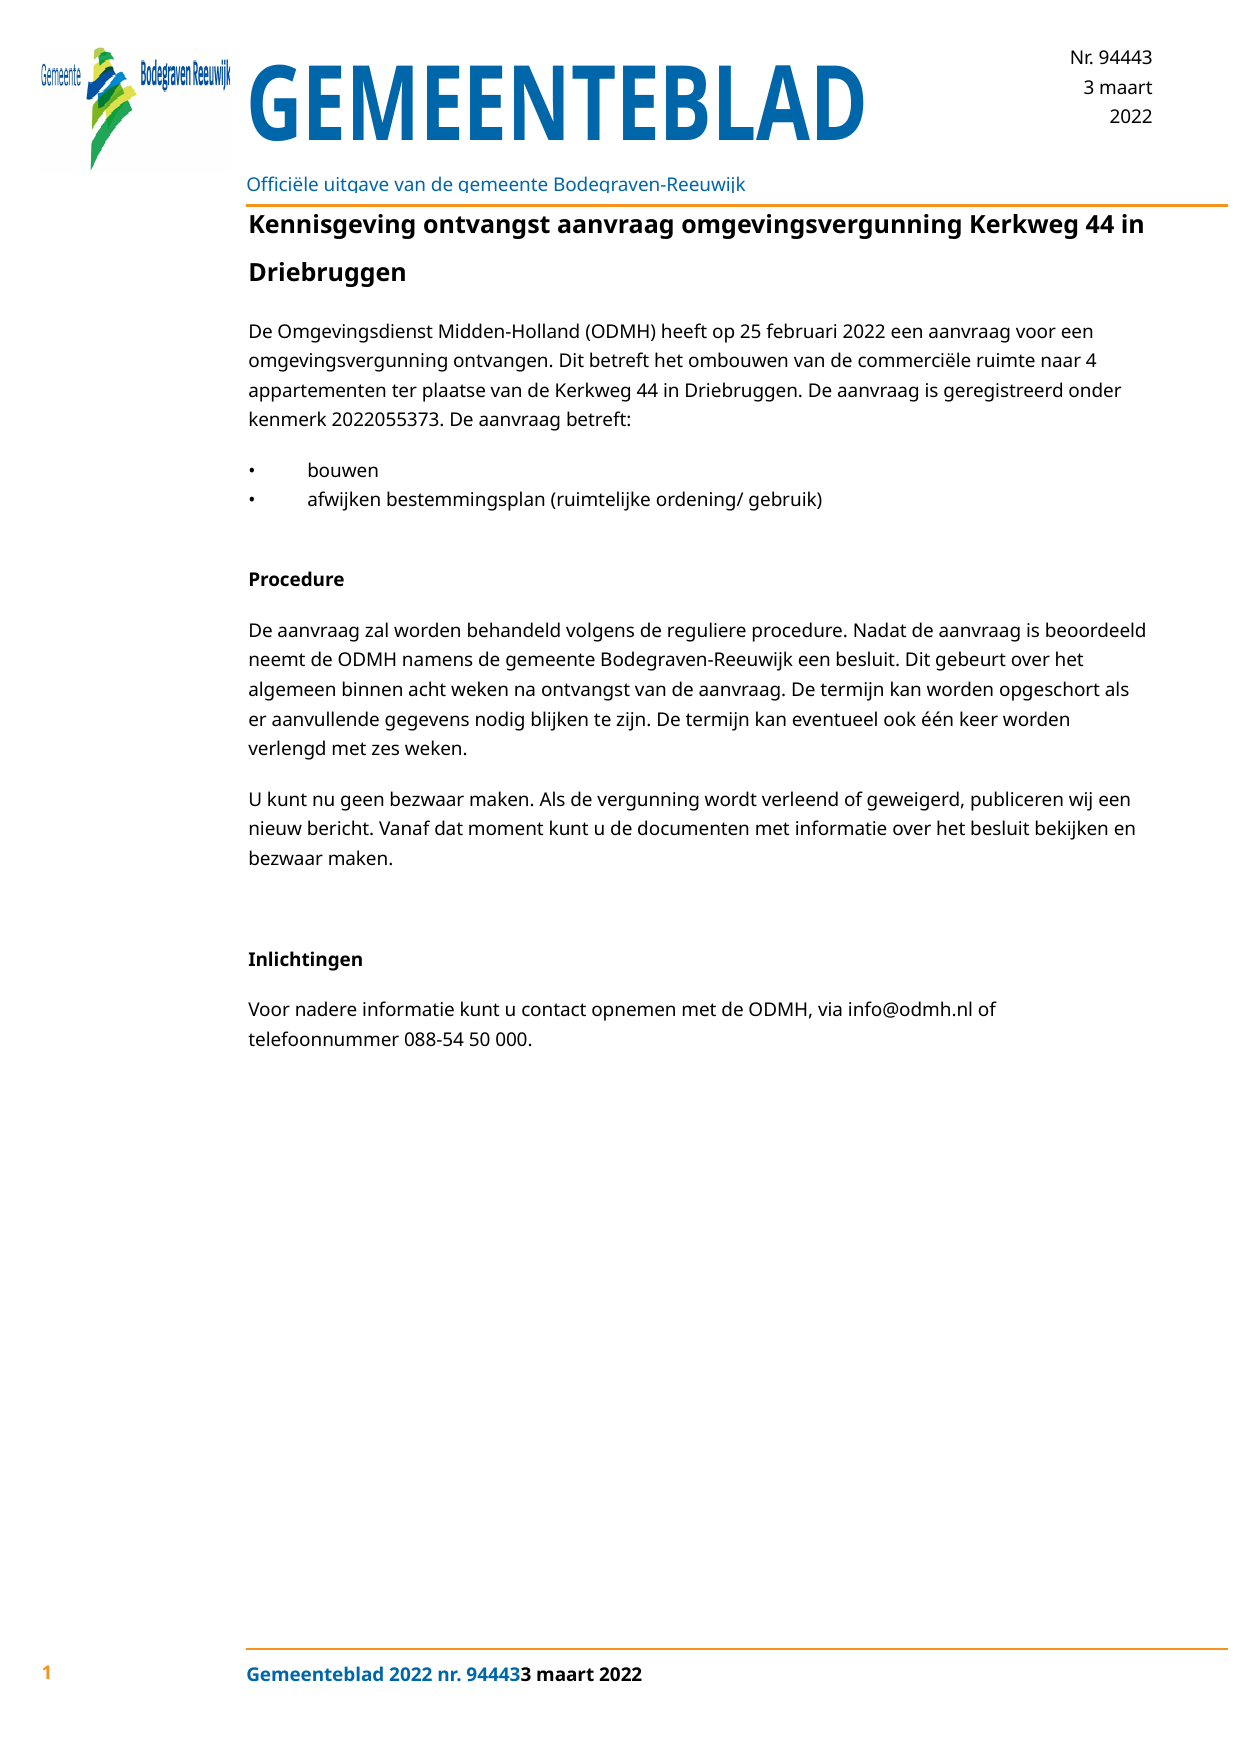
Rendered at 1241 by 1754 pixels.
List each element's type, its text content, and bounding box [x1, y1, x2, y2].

text De aanvraag zal worden behandeld volgens de reguliere procedure. Nadat de aanvraag is beoordeeld neemt de ODMH namens de gemeente Bodegraven-Reeuwijk een besluit. Dit gebeurt over het algemeen binnen acht weken na ontvangst van de aanvraag. De termijn kan worden opgeschort als er aanvullende gegevens nodig blijken te zijn. De termijn kan eventueel ook één keer worden verlengd met zes weken. [248, 617, 1152, 761]
text Procedure [248, 567, 1152, 592]
text Kennisgeving ontvangst aanvraag omgevingsvergunning Kerkweg 44 in Driebruggen [248, 207, 1152, 288]
text Inlichtingen [248, 946, 1152, 972]
text U kunt nu geen bezwaar maken. Als de vergunning wordt verleend of geweigerd, publiceren wij een nieuw bericht. Vanaf dat moment kunt u de documenten met informatie over het besluit bekijken en bezwaar maken. [248, 786, 1152, 871]
text Voor nadere informatie kunt u contact opnemen met de ODMH, via info@odmh.nl of telefoonnummer 088-54 50 000. [248, 996, 1152, 1052]
list afwijken bestemmingsplan (ruimtelijke ordening/ gebruik) [248, 487, 1152, 512]
text De Omgevingsdienst Midden-Holland (ODMH) heeft op 25 februari 2022 een aanvraag voor een omgevingsvergunning ontvangen. Dit betreft het ombouwen van de commerciële ruimte naar 4 appartementen ter plaatse van de Kerkweg 44 in Driebruggen. De aanvraag is geregistreerd onder kenmerk 2022055373. De aanvraag betreft: [248, 318, 1152, 432]
picture [41, 47, 231, 172]
list bouwen [248, 457, 1152, 483]
